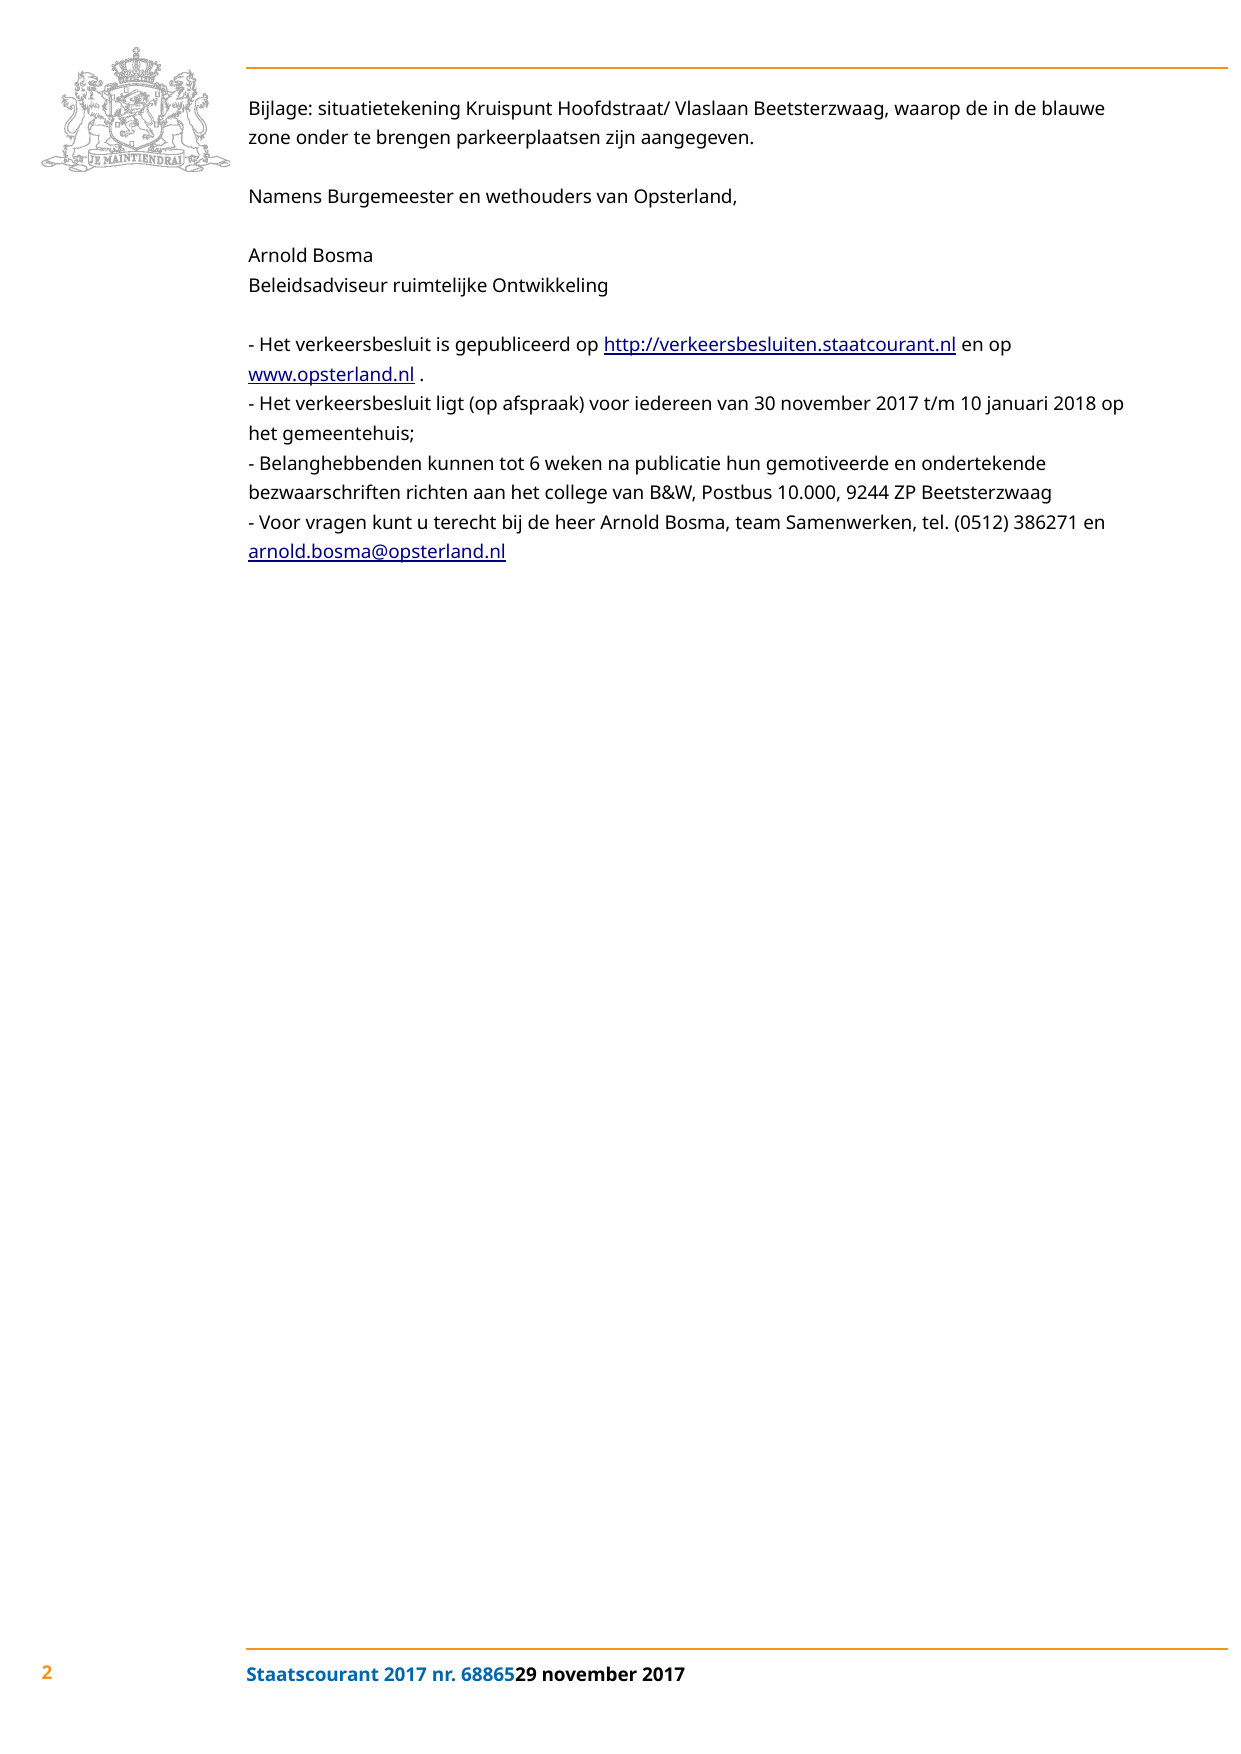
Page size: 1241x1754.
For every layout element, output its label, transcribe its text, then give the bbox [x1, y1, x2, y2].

text - Het verkeersbesluit ligt (op afspraak) voor iedereen van 30 november 2017 t/m 10 januari 2018 op het gemeentehuis; [248, 391, 1152, 446]
text - Het verkeersbesluit is gepubliceerd op http://verkeersbesluiten.staatcourant.nl en op www.opsterland.nl . [248, 331, 1152, 387]
text Namens Burgemeester en wethouders van Opsterland, [248, 183, 1152, 209]
text Beleidsadviseur ruimtelijke Ontwikkeling [248, 272, 1152, 298]
text Arnold Bosma [248, 243, 1152, 268]
text Bijlage: situatietekening Kruispunt Hoofdstraat/ Vlaslaan Beetsterzwaag, waarop de in de blauwe zone onder te brengen parkeerplaatsen zijn aangegeven. [248, 95, 1152, 150]
text - Belanghebbenden kunnen tot 6 weken na publicatie hun gemotiveerde en ondertekende bezwaarschriften richten aan het college van B&W, Postbus 10.000, 9244 ZP Beetsterzwaag [248, 450, 1152, 505]
picture [41, 47, 231, 172]
text - Voor vragen kunt u terecht bij de heer Arnold Bosma, team Samenwerken, tel. (0512) 386271 en arnold.bosma@opsterland.nl [248, 509, 1152, 564]
